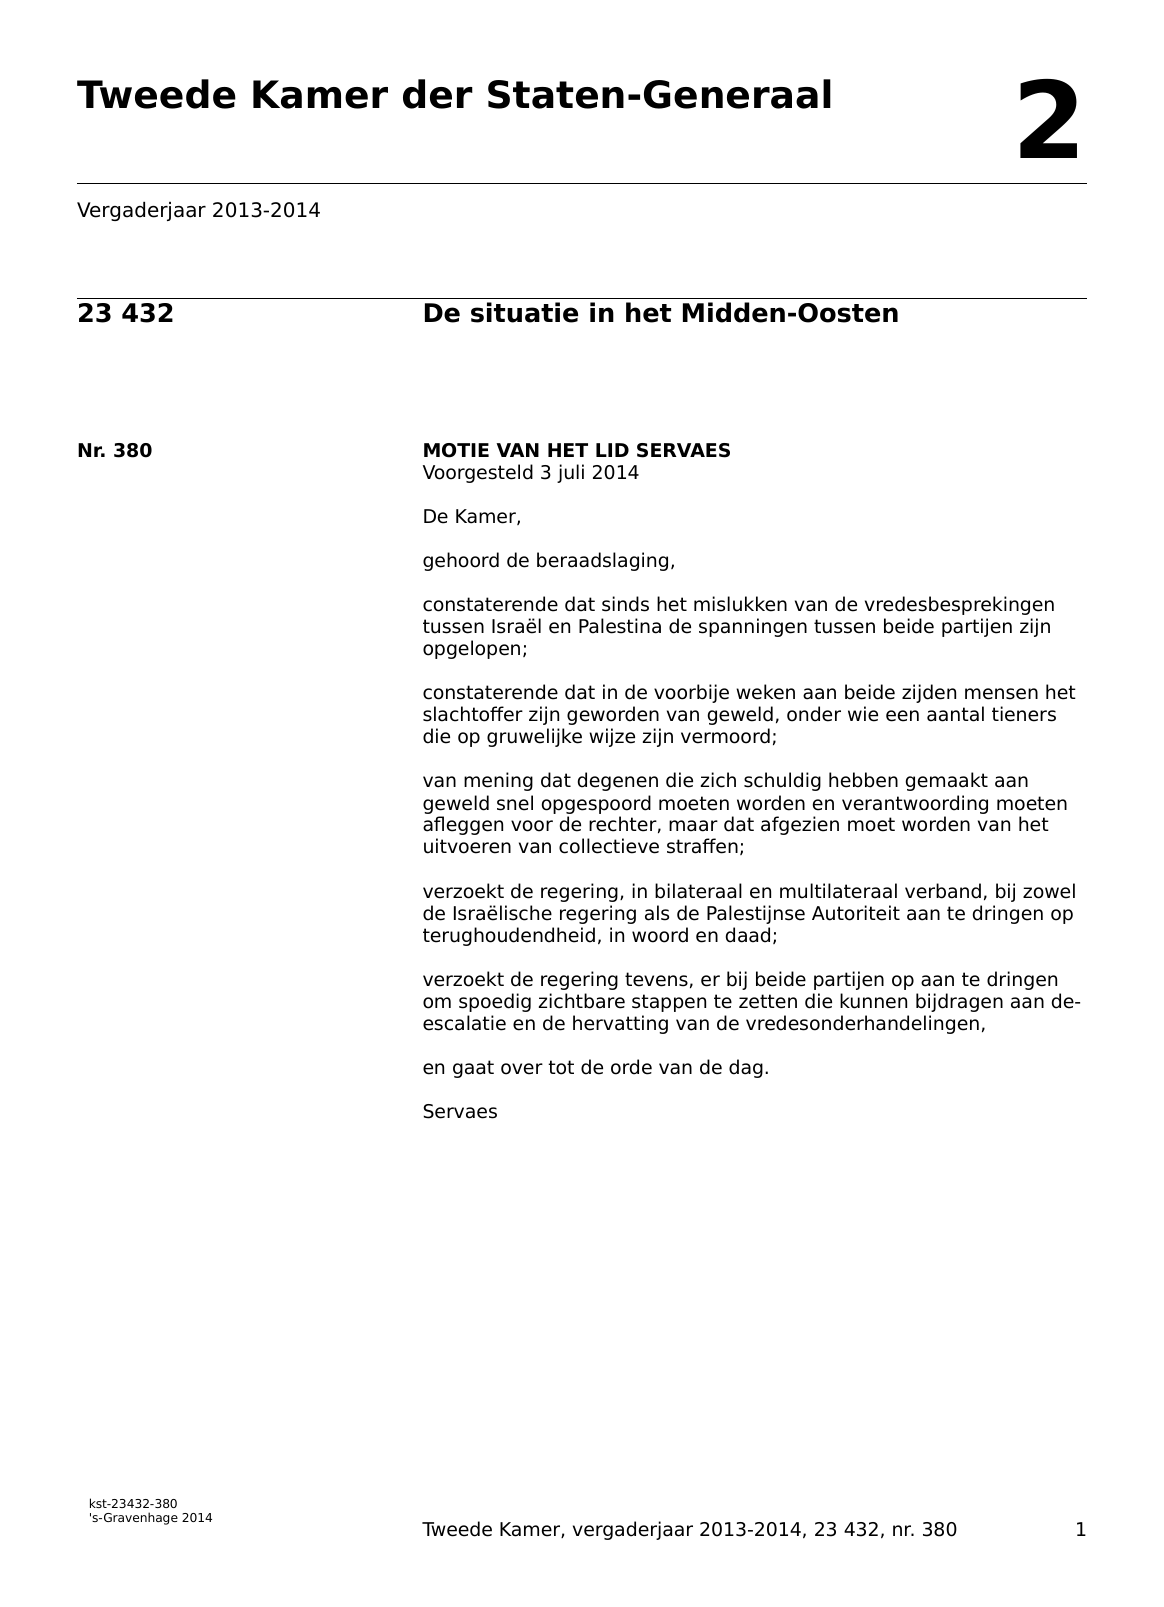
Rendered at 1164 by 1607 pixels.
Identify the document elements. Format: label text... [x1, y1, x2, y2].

subtitle Nr. 380 MOTIE VAN HET LID SERVAES [77, 440, 1087, 462]
table_header 2 [886, 59, 1087, 183]
text en gaat over tot de orde van de dag. [422, 1057, 1087, 1079]
text verzoekt de regering, in bilateraal en multilateraal verband, bij zowel de Israëlische regering als de Palestijnse Autoriteit aan te dringen op terughoudendheid, in woord en daad; [422, 881, 1087, 946]
text verzoekt de regering tevens, er bij beide partijen op aan te dringen om spoedig zichtbare stappen te zetten die kunnen bijdragen aan de-escalatie en de hervatting van de vredesonderhandelingen, [422, 969, 1087, 1034]
text constaterende dat in de voorbije weken aan beide zijden mensen het slachtoffer zijn geworden van geweld, onder wie een aantal tieners die op gruwelijke wijze zijn vermoord; [422, 682, 1087, 748]
text constaterende dat sinds het mislukken van de vredesbesprekingen tussen Israël en Palestina de spanningen tussen beide partijen zijn opgelopen; [422, 594, 1087, 660]
text De Kamer, [422, 506, 1087, 528]
text kst-23432-380 [88, 1497, 323, 1511]
text van mening dat degenen die zich schuldig hebben gemaakt aan geweld snel opgespoord moeten worden en verantwoording moeten afleggen voor de rechter, maar dat afgezien moet worden van het uitvoeren van collectieve straffen; [422, 770, 1087, 858]
text gehoord de beraadslaging, [422, 550, 1087, 572]
table_cell Vergaderjaar 2013-2014 [77, 184, 1087, 298]
text 's-Gravenhage 2014 [88, 1511, 323, 1525]
subtitle 23 432 De situatie in het Midden-Oosten [77, 299, 1087, 329]
table_header Tweede Kamer der Staten-Generaal [77, 59, 886, 183]
text Servaes [422, 1101, 1087, 1123]
text Voorgesteld 3 juli 2014 [422, 462, 1087, 484]
